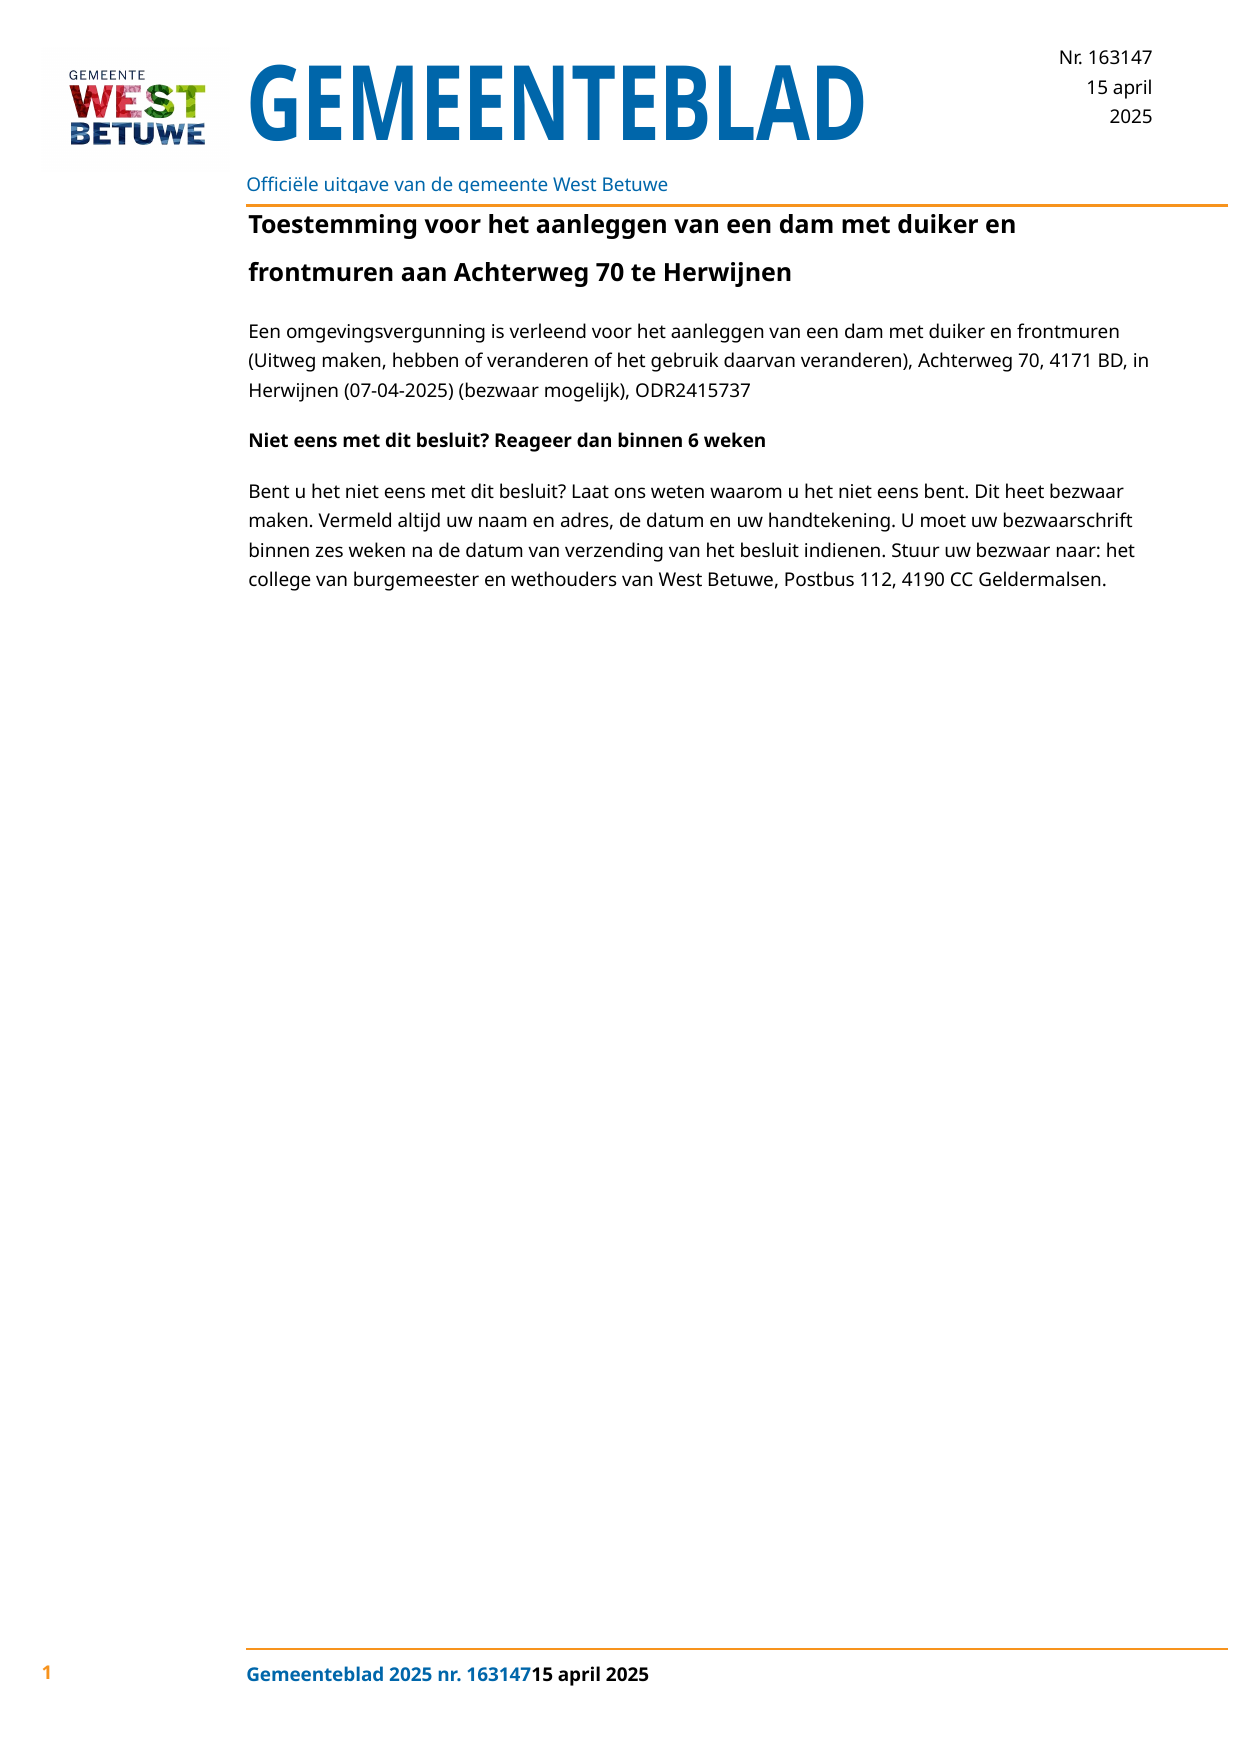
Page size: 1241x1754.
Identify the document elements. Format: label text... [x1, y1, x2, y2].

text Een omgevingsvergunning is verleend voor het aanleggen van een dam met duiker en frontmuren (Uitweg maken, hebben of veranderen of het gebruik daarvan veranderen), Achterweg 70, 4171 BD, in Herwijnen (07-04-2025) (bezwaar mogelijk), ODR2415737 [248, 318, 1152, 403]
text Toestemming voor het aanleggen van een dam met duiker en frontmuren aan Achterweg 70 te Herwijnen [248, 207, 1152, 288]
text Bent u het niet eens met dit besluit? Laat ons weten waarom u het niet eens bent. Dit heet bezwaar maken. Vermeld altijd uw naam en adres, de datum en uw handtekening. U moet uw bezwaarschrift binnen zes weken na de datum van verzending van het besluit indienen. Stuur uw bezwaar naar: het college van burgemeester en wethouders van West Betuwe, Postbus 112, 4190 CC Geldermalsen. [248, 478, 1152, 592]
picture [41, 47, 231, 172]
text Niet eens met dit besluit? Reageer dan binnen 6 weken [248, 427, 1152, 453]
